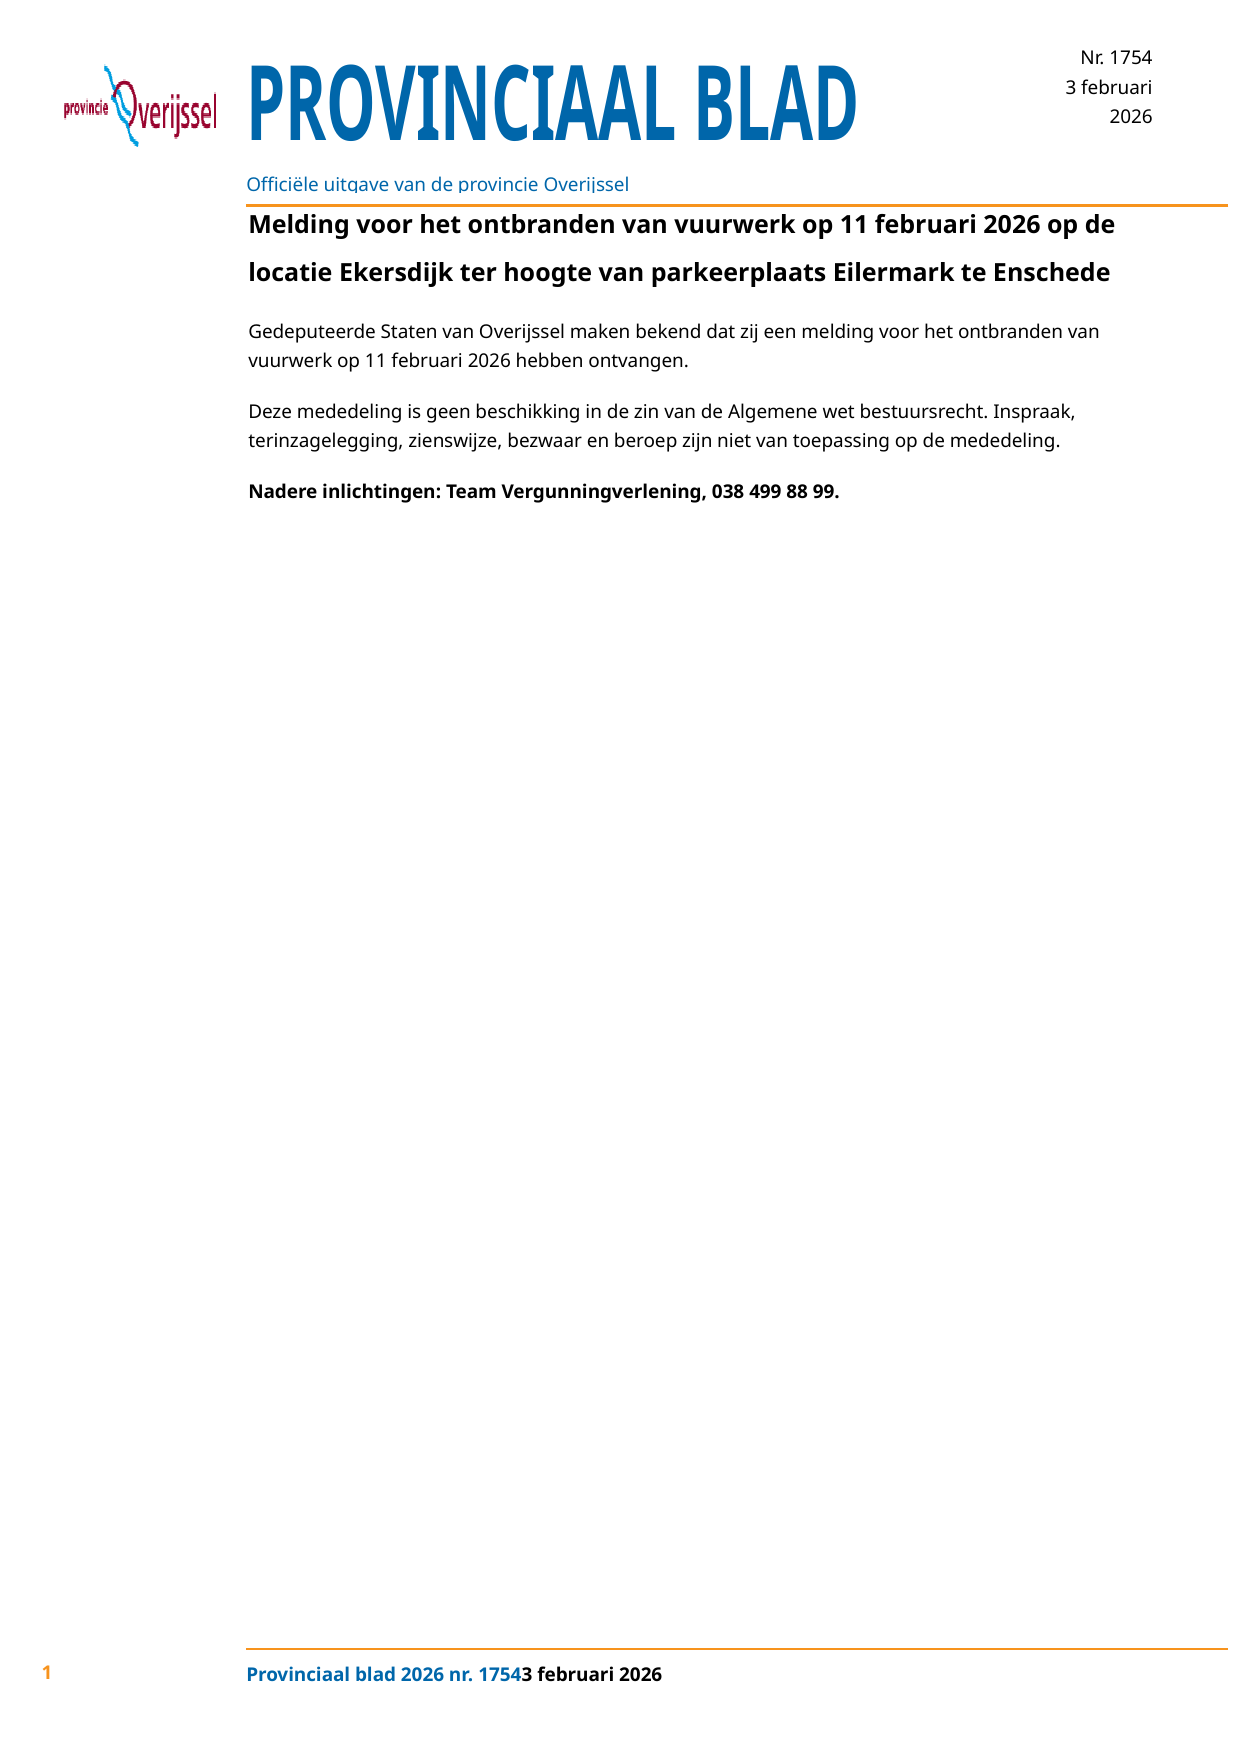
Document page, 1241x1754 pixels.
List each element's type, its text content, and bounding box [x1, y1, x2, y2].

picture [41, 47, 231, 172]
text Melding voor het ontbranden van vuurwerk op 11 februari 2026 op de locatie Ekersdijk ter hoogte van parkeerplaats Eilermark te Enschede [248, 207, 1152, 288]
text Nadere inlichtingen: Team Vergunningverlening, 038 499 88 99. [248, 478, 1152, 504]
text Gedeputeerde Staten van Overijssel maken bekend dat zij een melding voor het ontbranden van vuurwerk op 11 februari 2026 hebben ontvangen. [248, 318, 1152, 373]
text Deze mededeling is geen beschikking in de zin van de Algemene wet bestuursrecht. Inspraak, terinzagelegging, zienswijze, bezwaar en beroep zijn niet van toepassing op de mededeling. [248, 398, 1152, 453]
